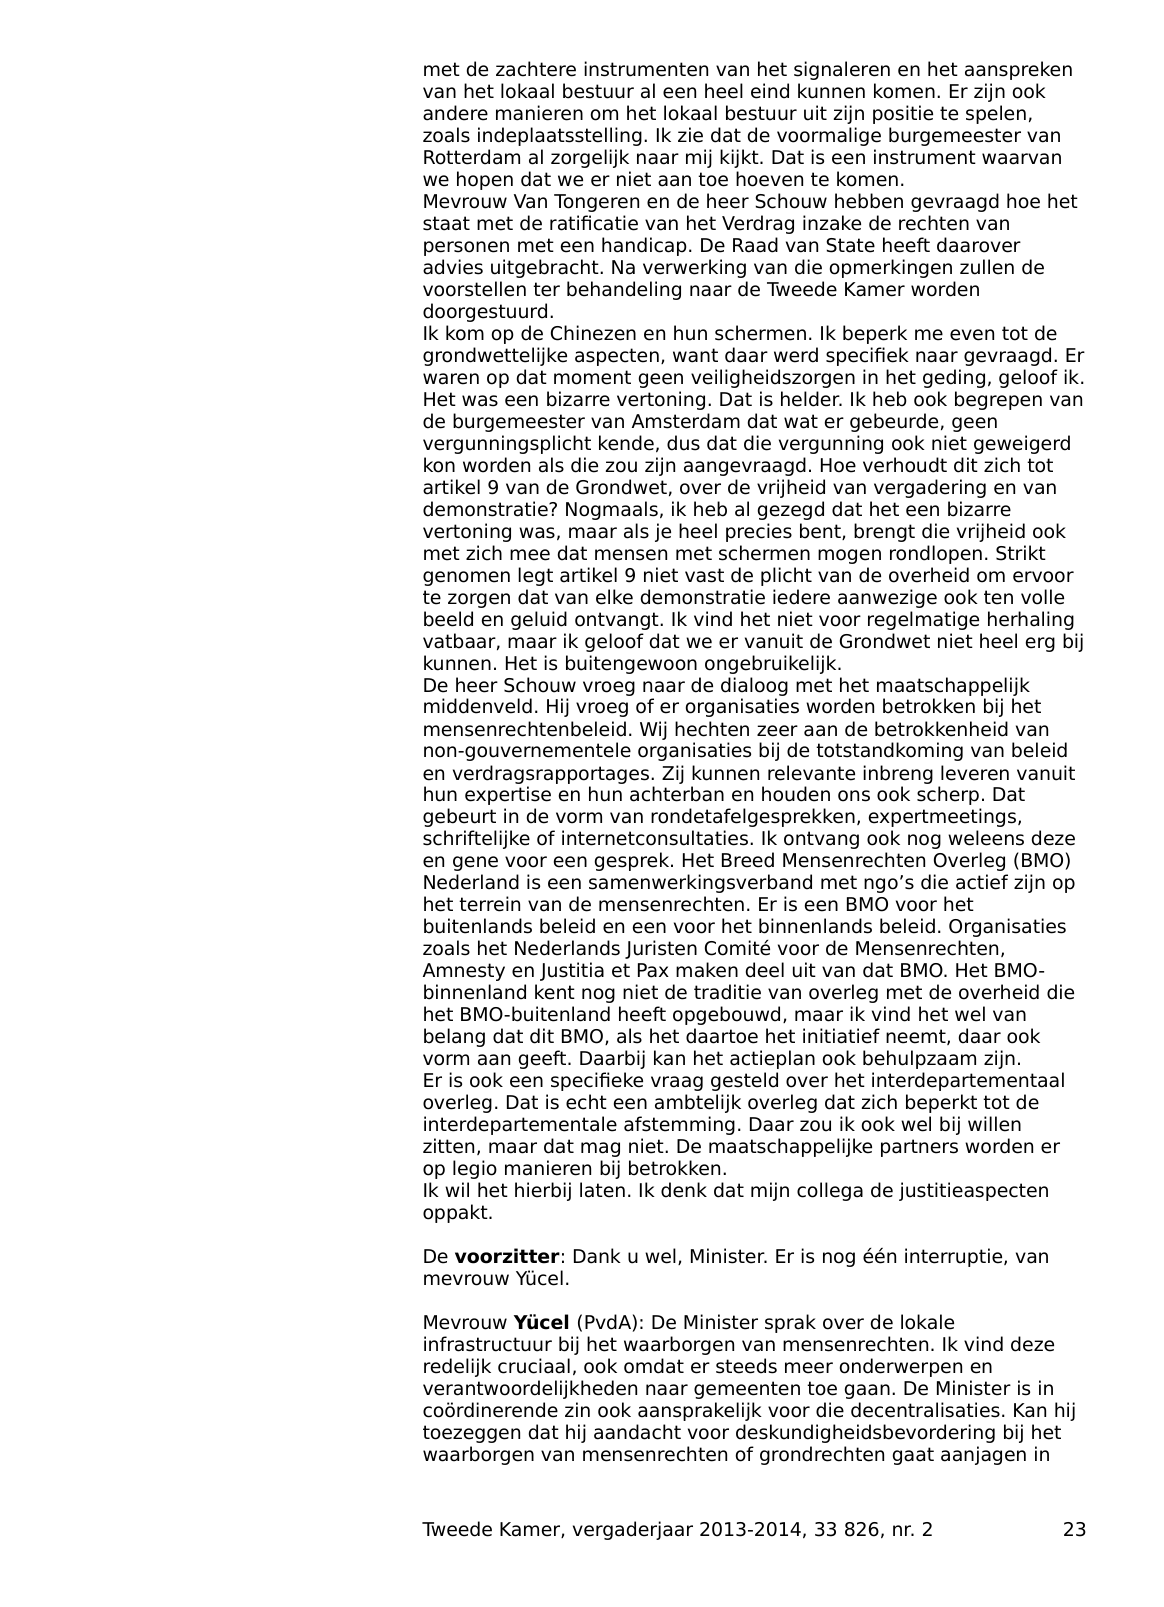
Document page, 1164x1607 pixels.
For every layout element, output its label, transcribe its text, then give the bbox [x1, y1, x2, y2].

text Mevrouw Yücel (PvdA): De Minister sprak over de lokale infrastructuur bij het waarborgen van mensenrechten. Ik vind deze redelijk cruciaal, ook omdat er steeds meer onderwerpen en verantwoordelijkheden naar gemeenten toe gaan. De Minister is in coördinerende zin ook aansprakelijk voor die decentralisaties. Kan hij toezeggen dat hij aandacht voor deskundigheidsbevordering bij het waarborgen van mensenrechten of grondrechten gaat aanjagen in [422, 1312, 1087, 1466]
text De heer Schouw vroeg naar de dialoog met het maatschappelijk middenveld. Hij vroeg of er organisaties worden betrokken bij het mensenrechtenbeleid. Wij hechten zeer aan de betrokkenheid van non-gouvernementele organisaties bij de totstandkoming van beleid en verdragsrapportages. Zij kunnen relevante inbreng leveren vanuit hun expertise en hun achterban en houden ons ook scherp. Dat gebeurt in de vorm van rondetafelgesprekken, expertmeetings, schriftelijke of internetconsultaties. Ik ontvang ook nog weleens deze en gene voor een gesprek. Het Breed Mensenrechten Overleg (BMO) Nederland is een samenwerkingsverband met ngo’s die actief zijn op het terrein van de mensenrechten. Er is een BMO voor het buitenlands beleid en een voor het binnenlands beleid. Organisaties zoals het Nederlands Juristen Comité voor de Mensenrechten, Amnesty en Justitia et Pax maken deel uit van dat BMO. Het BMO-binnenland kent nog niet de traditie van overleg met de overheid die het BMO-buitenland heeft opgebouwd, maar ik vind het wel van belang dat dit BMO, als het daartoe het initiatief neemt, daar ook vorm aan geeft. Daarbij kan het actieplan ook behulpzaam zijn. [422, 674, 1087, 1070]
text De voorzitter: Dank u wel, Minister. Er is nog één interruptie, van mevrouw Yücel. [422, 1246, 1087, 1290]
text Ik wil het hierbij laten. Ik denk dat mijn collega de justitieaspecten oppakt. [422, 1180, 1087, 1224]
text Ik kom op de Chinezen en hun schermen. Ik beperk me even tot de grondwettelijke aspecten, want daar werd specifiek naar gevraagd. Er waren op dat moment geen veiligheidszorgen in het geding, geloof ik. Het was een bizarre vertoning. Dat is helder. Ik heb ook begrepen van de burgemeester van Amsterdam dat wat er gebeurde, geen vergunningsplicht kende, dus dat die vergunning ook niet geweigerd kon worden als die zou zijn aangevraagd. Hoe verhoudt dit zich tot artikel 9 van de Grondwet, over de vrijheid van vergadering en van demonstratie? Nogmaals, ik heb al gezegd dat het een bizarre vertoning was, maar als je heel precies bent, brengt die vrijheid ook met zich mee dat mensen met schermen mogen rondlopen. Strikt genomen legt artikel 9 niet vast de plicht van de overheid om ervoor te zorgen dat van elke demonstratie iedere aanwezige ook ten volle beeld en geluid ontvangt. Ik vind het niet voor regelmatige herhaling vatbaar, maar ik geloof dat we er vanuit de Grondwet niet heel erg bij kunnen. Het is buitengewoon ongebruikelijk. [422, 323, 1087, 674]
text Er is ook een specifieke vraag gesteld over het interdepartementaal overleg. Dat is echt een ambtelijk overleg dat zich beperkt tot de interdepartementale afstemming. Daar zou ik ook wel bij willen zitten, maar dat mag niet. De maatschappelijke partners worden er op legio manieren bij betrokken. [422, 1070, 1087, 1180]
text met de zachtere instrumenten van het signaleren en het aanspreken van het lokaal bestuur al een heel eind kunnen komen. Er zijn ook andere manieren om het lokaal bestuur uit zijn positie te spelen, zoals indeplaatsstelling. Ik zie dat de voormalige burgemeester van Rotterdam al zorgelijk naar mij kijkt. Dat is een instrument waarvan we hopen dat we er niet aan toe hoeven te komen. [422, 59, 1087, 191]
text Mevrouw Van Tongeren en de heer Schouw hebben gevraagd hoe het staat met de ratificatie van het Verdrag inzake de rechten van personen met een handicap. De Raad van State heeft daarover advies uitgebracht. Na verwerking van die opmerkingen zullen de voorstellen ter behandeling naar de Tweede Kamer worden doorgestuurd. [422, 191, 1087, 323]
